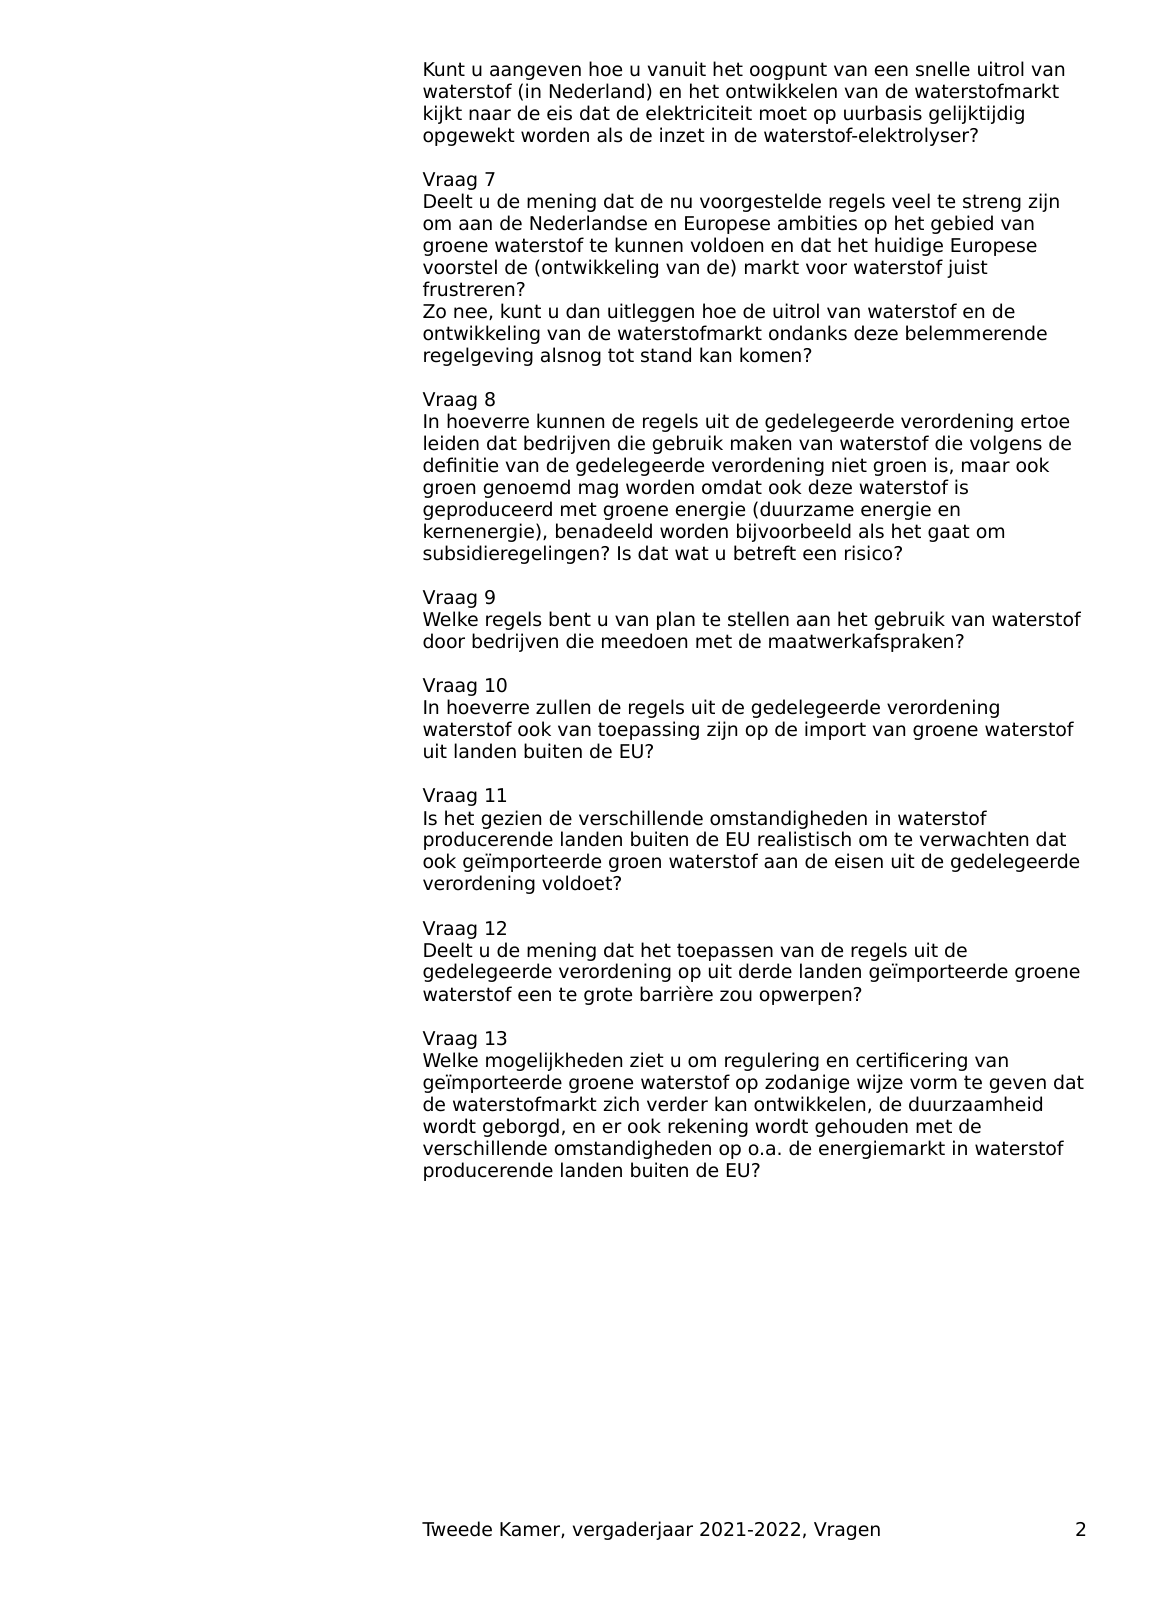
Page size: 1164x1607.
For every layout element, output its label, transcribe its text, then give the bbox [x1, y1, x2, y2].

text Deelt u de mening dat de nu voorgestelde regels veel te streng zijn om aan de Nederlandse en Europese ambities op het gebied van groene waterstof te kunnen voldoen en dat het huidige Europese voorstel de (ontwikkeling van de) markt voor waterstof juist frustreren? [422, 191, 1087, 301]
text Vraag 11 [422, 785, 1087, 807]
text Vraag 10 [422, 675, 1087, 697]
text Vraag 7 [422, 169, 1087, 191]
text Welke mogelijkheden ziet u om regulering en certificering van geïmporteerde groene waterstof op zodanige wijze vorm te geven dat de waterstofmarkt zich verder kan ontwikkelen, de duurzaamheid wordt geborgd, en er ook rekening wordt gehouden met de verschillende omstandigheden op o.a. de energiemarkt in waterstof producerende landen buiten de EU? [422, 1049, 1087, 1181]
text Welke regels bent u van plan te stellen aan het gebruik van waterstof door bedrijven die meedoen met de maatwerkafspraken? [422, 609, 1087, 653]
text Vraag 8 [422, 389, 1087, 411]
text Deelt u de mening dat het toepassen van de regels uit de gedelegeerde verordening op uit derde landen geïmporteerde groene waterstof een te grote barrière zou opwerpen? [422, 939, 1087, 1005]
text In hoeverre zullen de regels uit de gedelegeerde verordening waterstof ook van toepassing zijn op de import van groene waterstof uit landen buiten de EU? [422, 697, 1087, 763]
text Vraag 13 [422, 1028, 1087, 1049]
text Kunt u aangeven hoe u vanuit het oogpunt van een snelle uitrol van waterstof (in Nederland) en het ontwikkelen van de waterstofmarkt kijkt naar de eis dat de elektriciteit moet op uurbasis gelijktijdig opgewekt worden als de inzet in de waterstof-elektrolyser? [422, 59, 1087, 147]
text Zo nee, kunt u dan uitleggen hoe de uitrol van waterstof en de ontwikkeling van de waterstofmarkt ondanks deze belemmerende regelgeving alsnog tot stand kan komen? [422, 301, 1087, 367]
text Vraag 9 [422, 587, 1087, 609]
text Vraag 12 [422, 917, 1087, 939]
text Is het gezien de verschillende omstandigheden in waterstof producerende landen buiten de EU realistisch om te verwachten dat ook geïmporteerde groen waterstof aan de eisen uit de gedelegeerde verordening voldoet? [422, 807, 1087, 895]
text In hoeverre kunnen de regels uit de gedelegeerde verordening ertoe leiden dat bedrijven die gebruik maken van waterstof die volgens de definitie van de gedelegeerde verordening niet groen is, maar ook groen genoemd mag worden omdat ook deze waterstof is geproduceerd met groene energie (duurzame energie en kernenergie), benadeeld worden bijvoorbeeld als het gaat om subsidieregelingen? Is dat wat u betreft een risico? [422, 411, 1087, 565]
